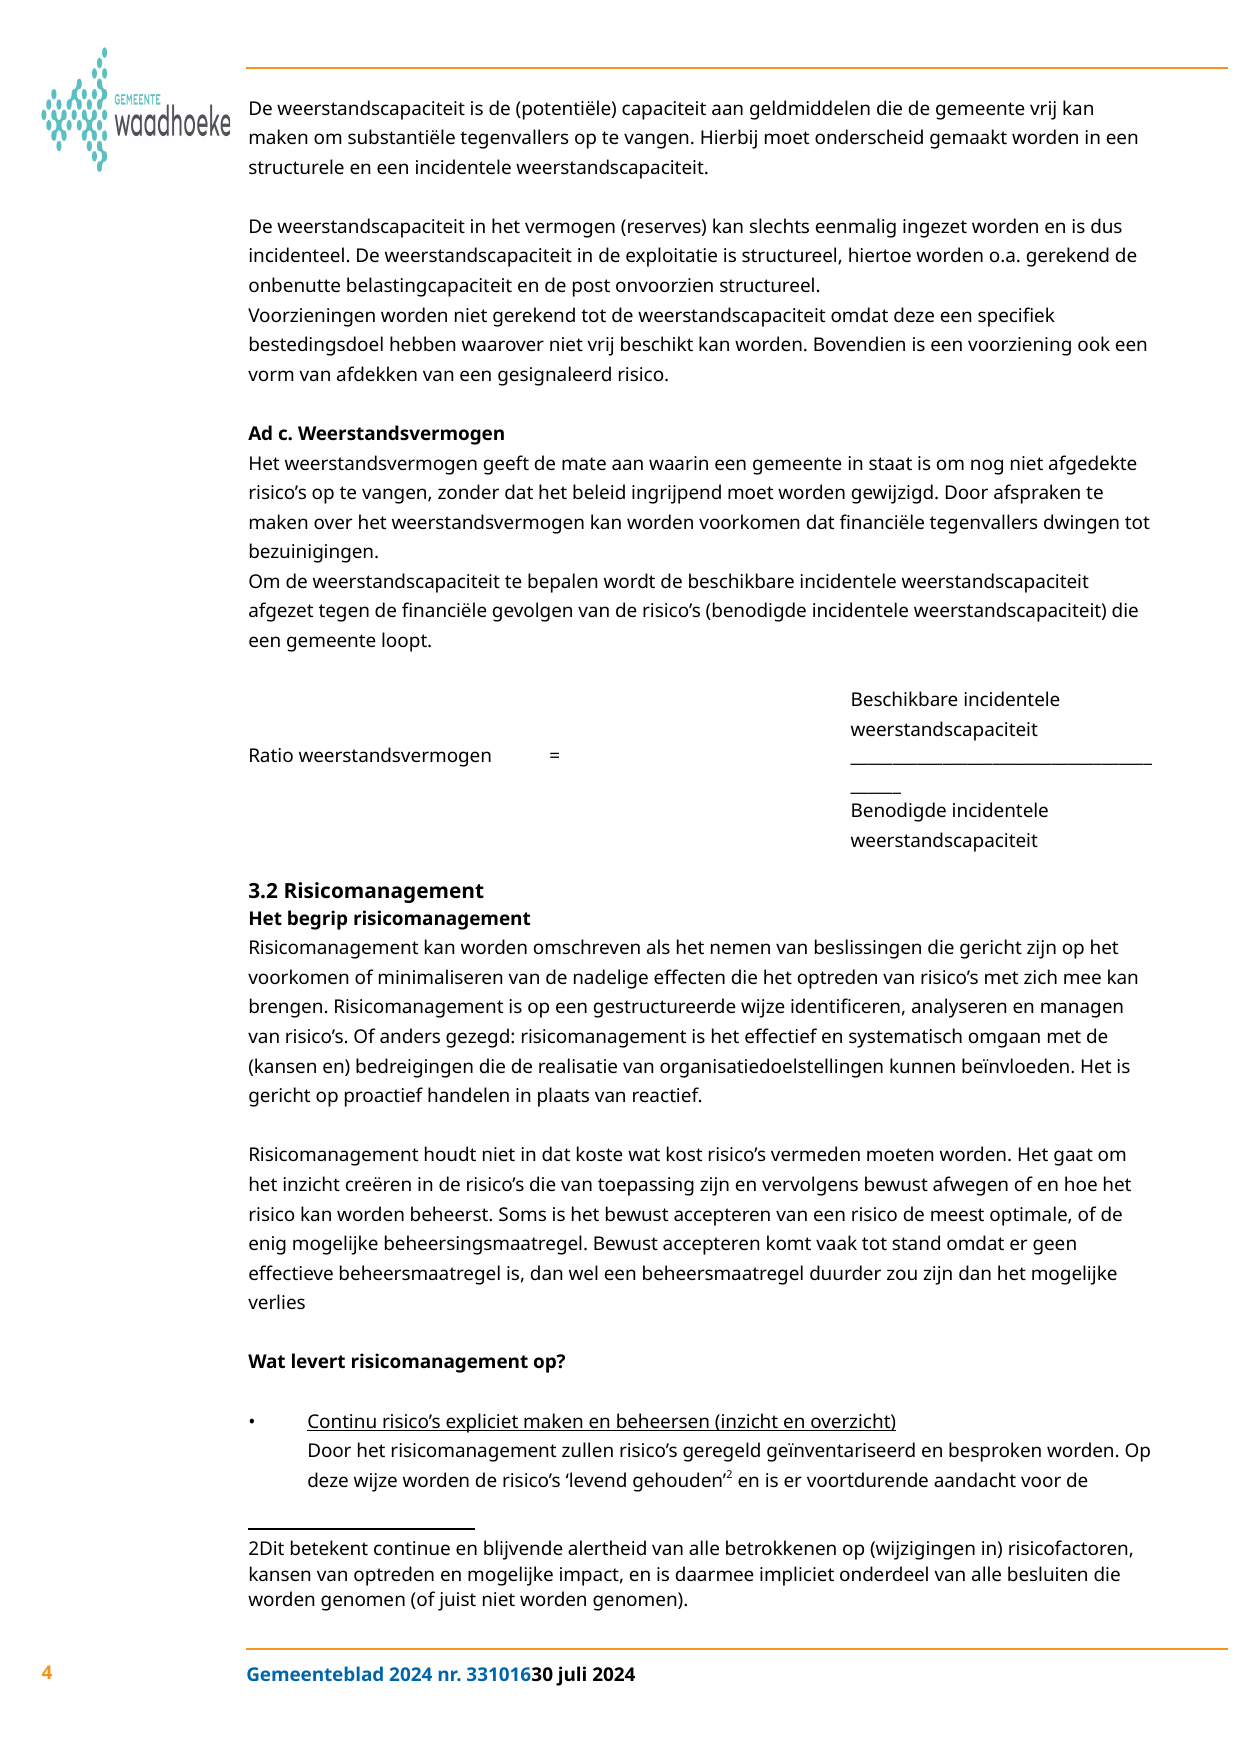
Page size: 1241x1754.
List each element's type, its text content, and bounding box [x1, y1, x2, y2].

text Wat levert risicomanagement op? [248, 1349, 1152, 1374]
text Het weerstandsvermogen geeft de mate aan waarin een gemeente in staat is om nog niet afgedekte risico’s op te vangen, zonder dat het beleid ingrijpend moet worden gewijzigd. Door afspraken te maken over het weerstandsvermogen kan worden voorkomen dat financiële tegenvallers dwingen tot bezuinigingen. [248, 450, 1152, 564]
table_cell Ratio weerstandsvermogen [248, 742, 549, 797]
text Om de weerstandscapaciteit te bepalen wordt de beschikbare incidentele weerstandscapaciteit afgezet tegen de financiële gevolgen van de risico’s (benodigde incidentele weerstandscapaciteit) die een gemeente loopt. [248, 568, 1152, 653]
list Dit betekent continue en blijvende alertheid van alle betrokkenen op (wijzigingen in) risicofactoren, kansen van optreden en mogelijke impact, en is daarmee impliciet onderdeel van alle besluiten die worden genomen (of juist niet worden genomen). [248, 1535, 1152, 1612]
table_cell = [549, 742, 850, 797]
table_header Beschikbare incidentele weerstandscapaciteit [850, 687, 1152, 742]
text De weerstandscapaciteit in het vermogen (reserves) kan slechts eenmalig ingezet worden en is dus incidenteel. De weerstandscapaciteit in de exploitatie is structureel, hiertoe worden o.a. gerekend de onbenutte belastingcapaciteit en de post onvoorzien structureel. [248, 213, 1152, 298]
text De weerstandscapaciteit is de (potentiële) capaciteit aan geldmiddelen die de gemeente vrij kan maken om substantiële tegenvallers op te vangen. Hierbij moet onderscheid gemaakt worden in een structurele en een incidentele weerstandscapaciteit. [248, 95, 1152, 180]
text Ad c. Weerstandsvermogen [248, 420, 1152, 446]
table_cell [248, 797, 549, 852]
table_cell [549, 797, 850, 852]
list Continu risico’s expliciet maken en beheersen (inzicht en overzicht) [248, 1408, 1152, 1434]
text Voorzieningen worden niet gerekend tot de weerstandscapaciteit omdat deze een specifiek bestedingsdoel hebben waarover niet vrij beschikt kan worden. Bovendien is een voorziening ook een vorm van afdekken van een gesignaleerd risico. [248, 302, 1152, 387]
text Risicomanagement kan worden omschreven als het nemen van beslissingen die gericht zijn op het voorkomen of minimaliseren van de nadelige effecten die het optreden van risico’s met zich mee kan brengen. Risicomanagement is op een gestructureerde wijze identificeren, analyseren en managen van risico’s. Of anders gezegd: risicomanagement is het effectief en systematisch omgaan met de (kansen en) bedreigingen die de realisatie van organisatiedoelstellingen kunnen beïnvloeden. Het is gericht op proactief handelen in plaats van reactief. [248, 934, 1152, 1108]
table_cell __________________________________________ [850, 742, 1152, 797]
table_cell Benodigde incidentele weerstandscapaciteit [850, 797, 1152, 852]
text Risicomanagement houdt niet in dat koste wat kost risico’s vermeden moeten worden. Het gaat om het inzicht creëren in de risico’s die van toepassing zijn en vervolgens bewust afwegen of en hoe het risico kan worden beheerst. Soms is het bewust accepteren van een risico de meest optimale, of de enig mogelijke beheersingsmaatregel. Bewust accepteren komt vaak tot stand omdat er geen effectieve beheersmaatregel is, dan wel een beheersmaatregel duurder zou zijn dan het mogelijke verlies [248, 1142, 1152, 1315]
list Door het risicomanagement zullen risico’s geregeld geïnventariseerd en besproken worden. Op deze wijze worden de risico’s ‘levend gehouden’ en is er voortdurende aandacht voor de [248, 1437, 1152, 1493]
picture [41, 47, 231, 172]
table_header [248, 687, 549, 742]
table_header [549, 687, 850, 742]
text Het begrip risicomanagement [248, 905, 1152, 931]
text 3.2 Risicomanagement [248, 877, 1152, 905]
